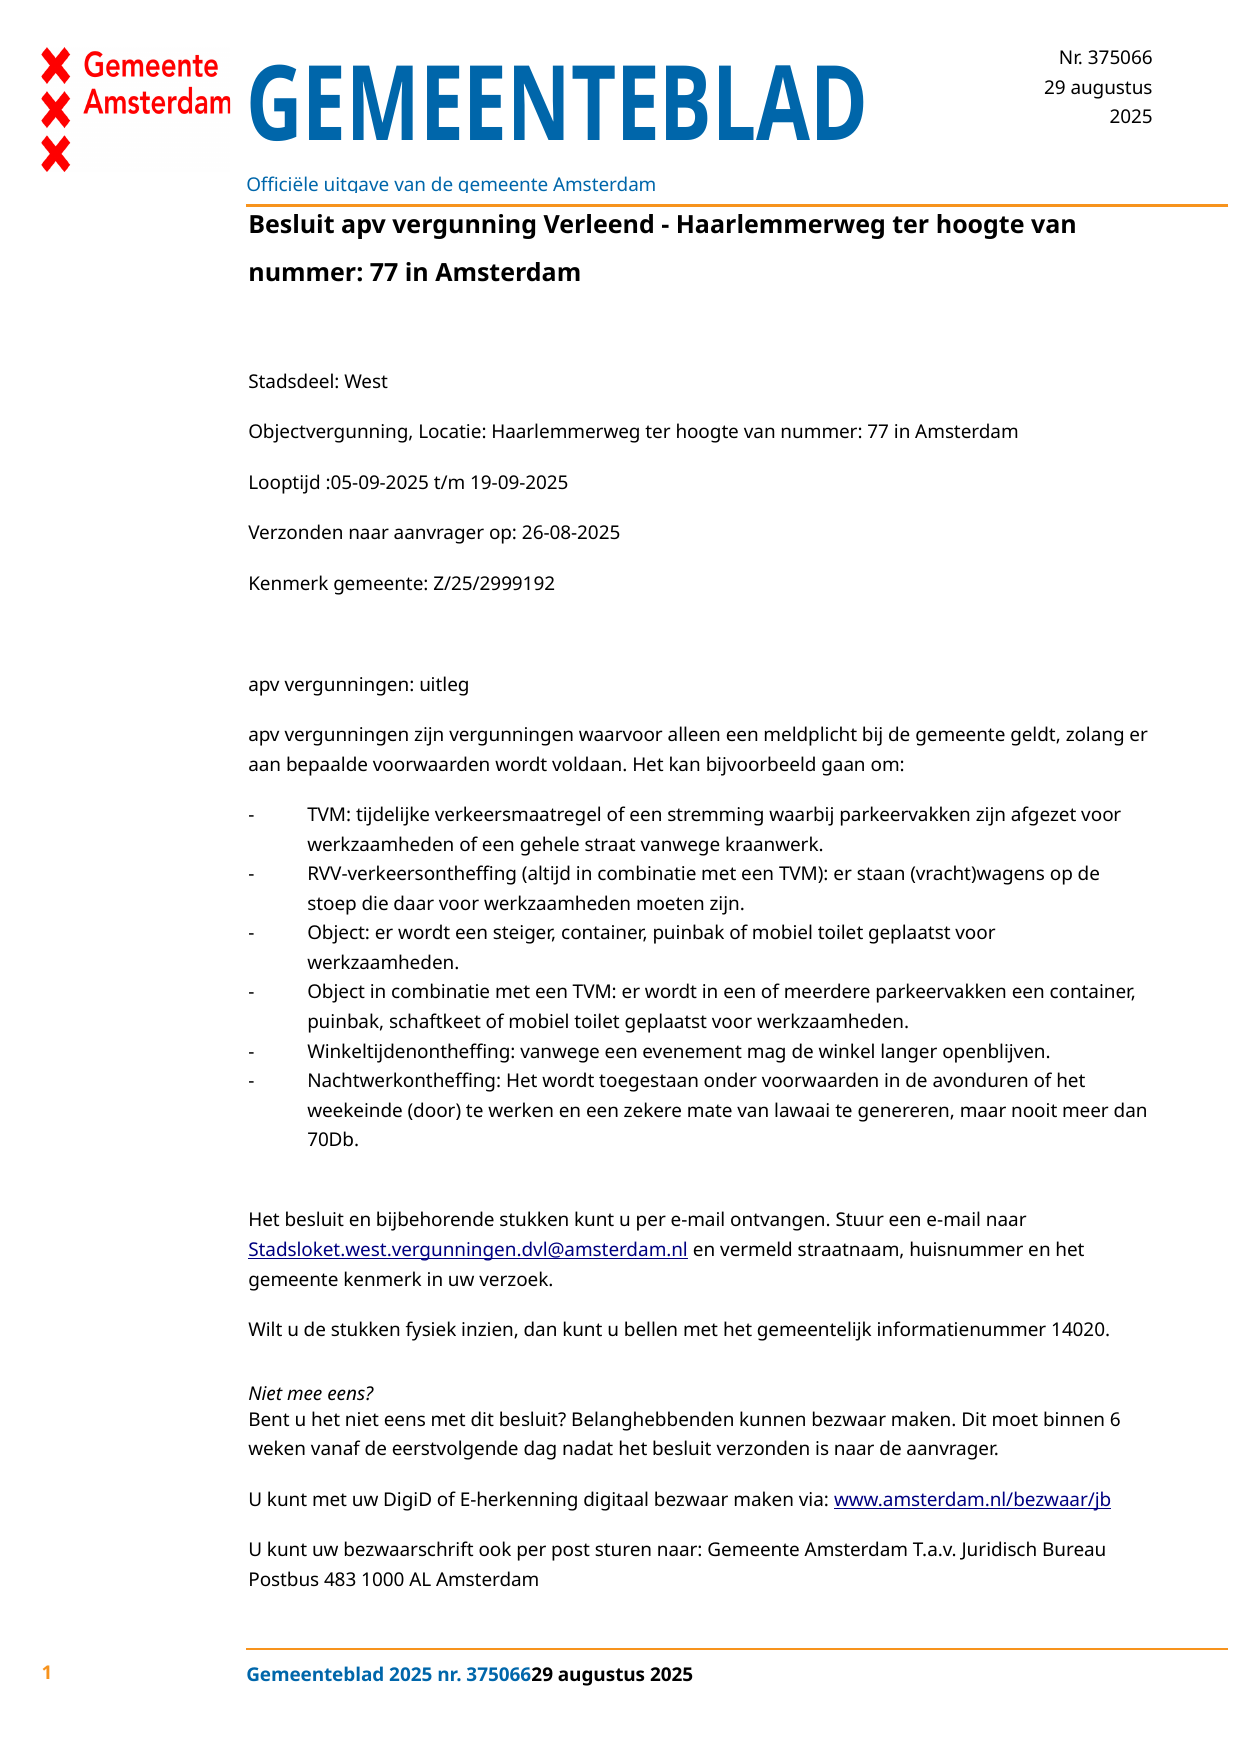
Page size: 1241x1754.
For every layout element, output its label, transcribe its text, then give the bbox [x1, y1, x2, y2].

list RVV-verkeersontheffing (altijd in combinatie met een TVM): er staan (vracht)wagens op de stoep die daar voor werkzaamheden moeten zijn. [248, 860, 1152, 916]
text Verzonden naar aanvrager op: 26-08-2025 [248, 519, 1152, 545]
text apv vergunningen zijn vergunningen waarvoor alleen een meldplicht bij de gemeente geldt, zolang er aan bepaalde voorwaarden wordt voldaan. Het kan bijvoorbeeld gaan om: [248, 721, 1152, 777]
list Nachtwerkontheffing: Het wordt toegestaan onder voorwaarden in de avonduren of het weekeinde (door) te werken en een zekere mate van lawaai te genereren, maar nooit meer dan 70Db. [248, 1067, 1152, 1152]
text U kunt met uw DigiD of E-herkenning digitaal bezwaar maken via: www.amsterdam.nl/bezwaar/jb [248, 1486, 1152, 1512]
list Object: er wordt een steiger, container, puinbak of mobiel toilet geplaatst voor werkzaamheden. [248, 919, 1152, 975]
list TVM: tijdelijke verkeersmaatregel of een stremming waarbij parkeervakken zijn afgezet voor werkzaamheden of een gehele straat vanwege kraanwerk. [248, 801, 1152, 857]
text Stadsdeel: West [248, 368, 1152, 394]
text Kenmerk gemeente: Z/25/2999192 [248, 570, 1152, 596]
text Looptijd :05-09-2025 t/m 19-09-2025 [248, 469, 1152, 495]
text apv vergunningen: uitleg [248, 671, 1152, 697]
text Het besluit en bijbehorende stukken kunt u per e-mail ontvangen. Stuur een e-mail naar Stadsloket.west.vergunningen.dvl@amsterdam.nl en vermeld straatnaam, huisnummer en het gemeente kenmerk in uw verzoek. [248, 1207, 1152, 1292]
list Object in combinatie met een TVM: er wordt in een of meerdere parkeervakken een container, puinbak, schaftkeet of mobiel toilet geplaatst voor werkzaamheden. [248, 979, 1152, 1034]
text Niet mee eens? [248, 1380, 1152, 1406]
text U kunt uw bezwaarschrift ook per post sturen naar: Gemeente Amsterdam T.a.v. Juridisch Bureau Postbus 483 1000 AL Amsterdam [248, 1536, 1152, 1592]
list Winkeltijdenontheffing: vanwege een evenement mag de winkel langer openblijven. [248, 1038, 1152, 1064]
text Wilt u de stukken fysiek inzien, dan kunt u bellen met het gemeentelijk informatienummer 14020. [248, 1316, 1152, 1342]
text Bent u het niet eens met dit besluit? Belanghebbenden kunnen bezwaar maken. Dit moet binnen 6 weken vanaf de eerstvolgende dag nadat het besluit verzonden is naar de aanvrager. [248, 1406, 1152, 1461]
text Objectvergunning, Locatie: Haarlemmerweg ter hoogte van nummer: 77 in Amsterdam [248, 419, 1152, 444]
picture [41, 47, 231, 172]
text Besluit apv vergunning Verleend - Haarlemmerweg ter hoogte van nummer: 77 in Amsterdam [248, 207, 1152, 288]
